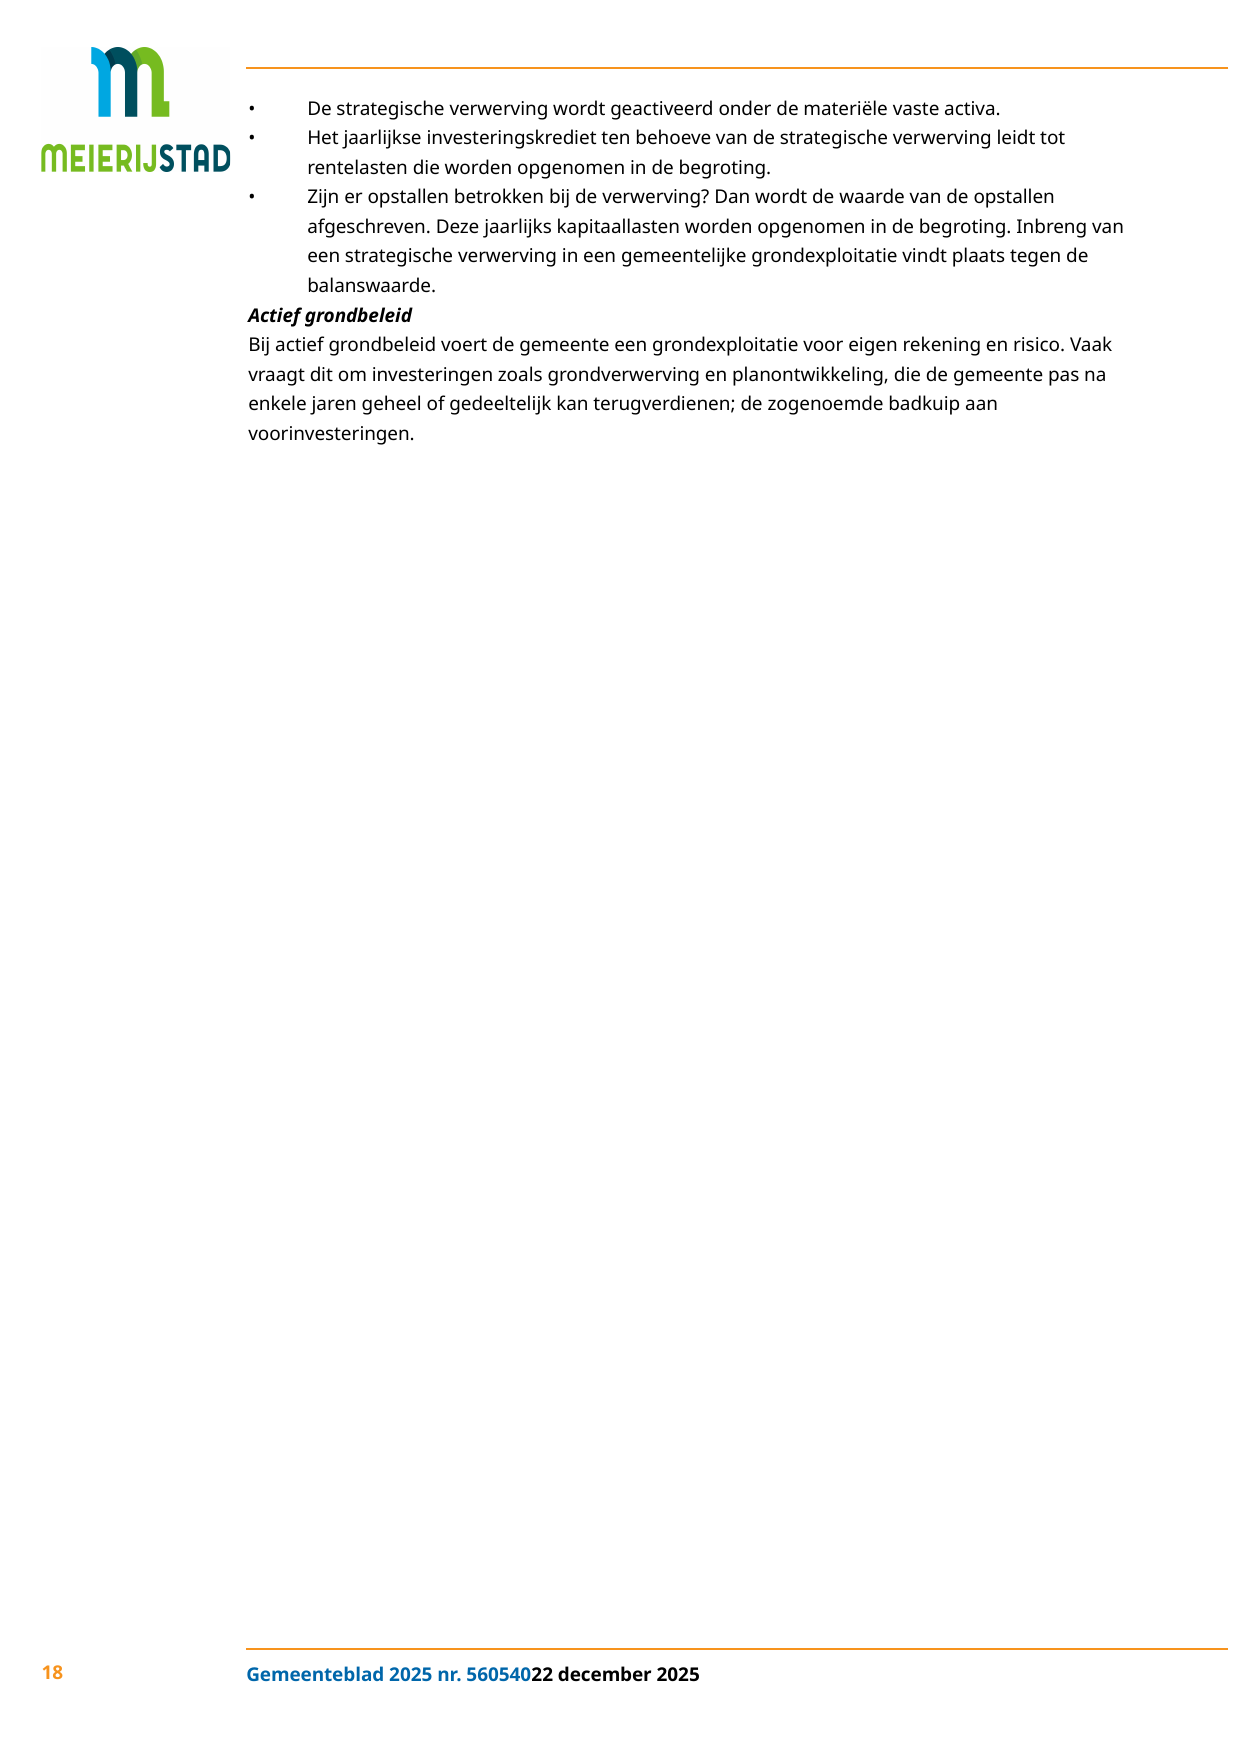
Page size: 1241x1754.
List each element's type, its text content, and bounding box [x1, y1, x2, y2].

text Actief grondbeleid [248, 302, 1152, 328]
list De strategische verwerving wordt geactiveerd onder de materiële vaste activa. [248, 95, 1152, 121]
picture [41, 47, 231, 172]
list Het jaarlijkse investeringskrediet ten behoeve van de strategische verwerving leidt tot rentelasten die worden opgenomen in de begroting. [248, 124, 1152, 180]
text Bij actief grondbeleid voert de gemeente een grondexploitatie voor eigen rekening en risico. Vaak vraagt dit om investeringen zoals grondverwerving en planontwikkeling, die de gemeente pas na enkele jaren geheel of gedeeltelijk kan terugverdienen; de zogenoemde badkuip aan voorinvesteringen. [248, 331, 1152, 446]
list Zijn er opstallen betrokken bij de verwerving? Dan wordt de waarde van de opstallen afgeschreven. Deze jaarlijks kapitaallasten worden opgenomen in de begroting. Inbreng van een strategische verwerving in een gemeentelijke grondexploitatie vindt plaats tegen de balanswaarde. [248, 183, 1152, 298]
